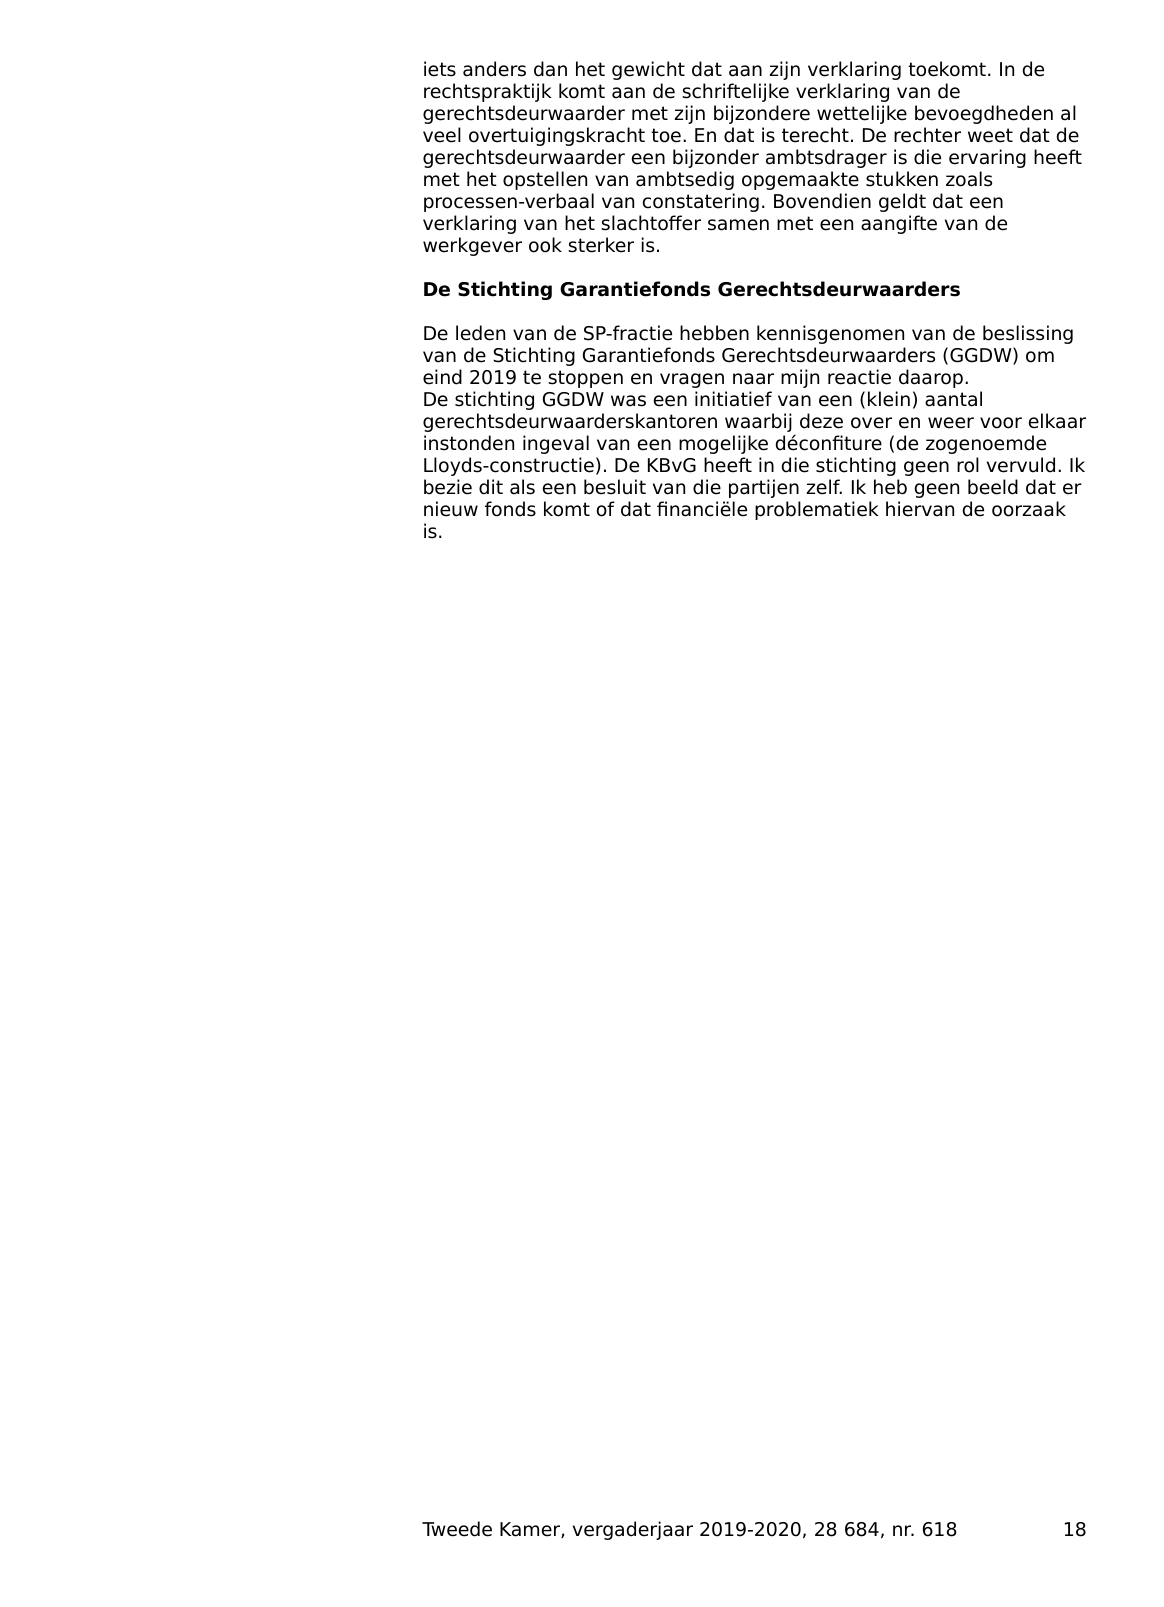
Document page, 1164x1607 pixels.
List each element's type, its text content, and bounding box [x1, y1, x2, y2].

text De stichting GGDW was een initiatief van een (klein) aantal gerechtsdeurwaarderskantoren waarbij deze over en weer voor elkaar instonden ingeval van een mogelijke déconfiture (de zogenoemde Lloyds-constructie). De KBvG heeft in die stichting geen rol vervuld. Ik bezie dit als een besluit van die partijen zelf. Ik heb geen beeld dat er nieuw fonds komt of dat financiële problematiek hiervan de oorzaak is. [422, 389, 1087, 543]
text iets anders dan het gewicht dat aan zijn verklaring toekomt. In de rechtspraktijk komt aan de schriftelijke verklaring van de gerechtsdeurwaarder met zijn bijzondere wettelijke bevoegdheden al veel overtuigingskracht toe. En dat is terecht. De rechter weet dat de gerechtsdeurwaarder een bijzonder ambtsdrager is die ervaring heeft met het opstellen van ambtsedig opgemaakte stukken zoals processen-verbaal van constatering. Bovendien geldt dat een verklaring van het slachtoffer samen met een aangifte van de werkgever ook sterker is. [422, 59, 1087, 257]
subtitle De Stichting Garantiefonds Gerechtsdeurwaarders [422, 279, 1087, 301]
text De leden van de SP-fractie hebben kennisgenomen van de beslissing van de Stichting Garantiefonds Gerechtsdeurwaarders (GGDW) om eind 2019 te stoppen en vragen naar mijn reactie daarop. [422, 323, 1087, 389]
